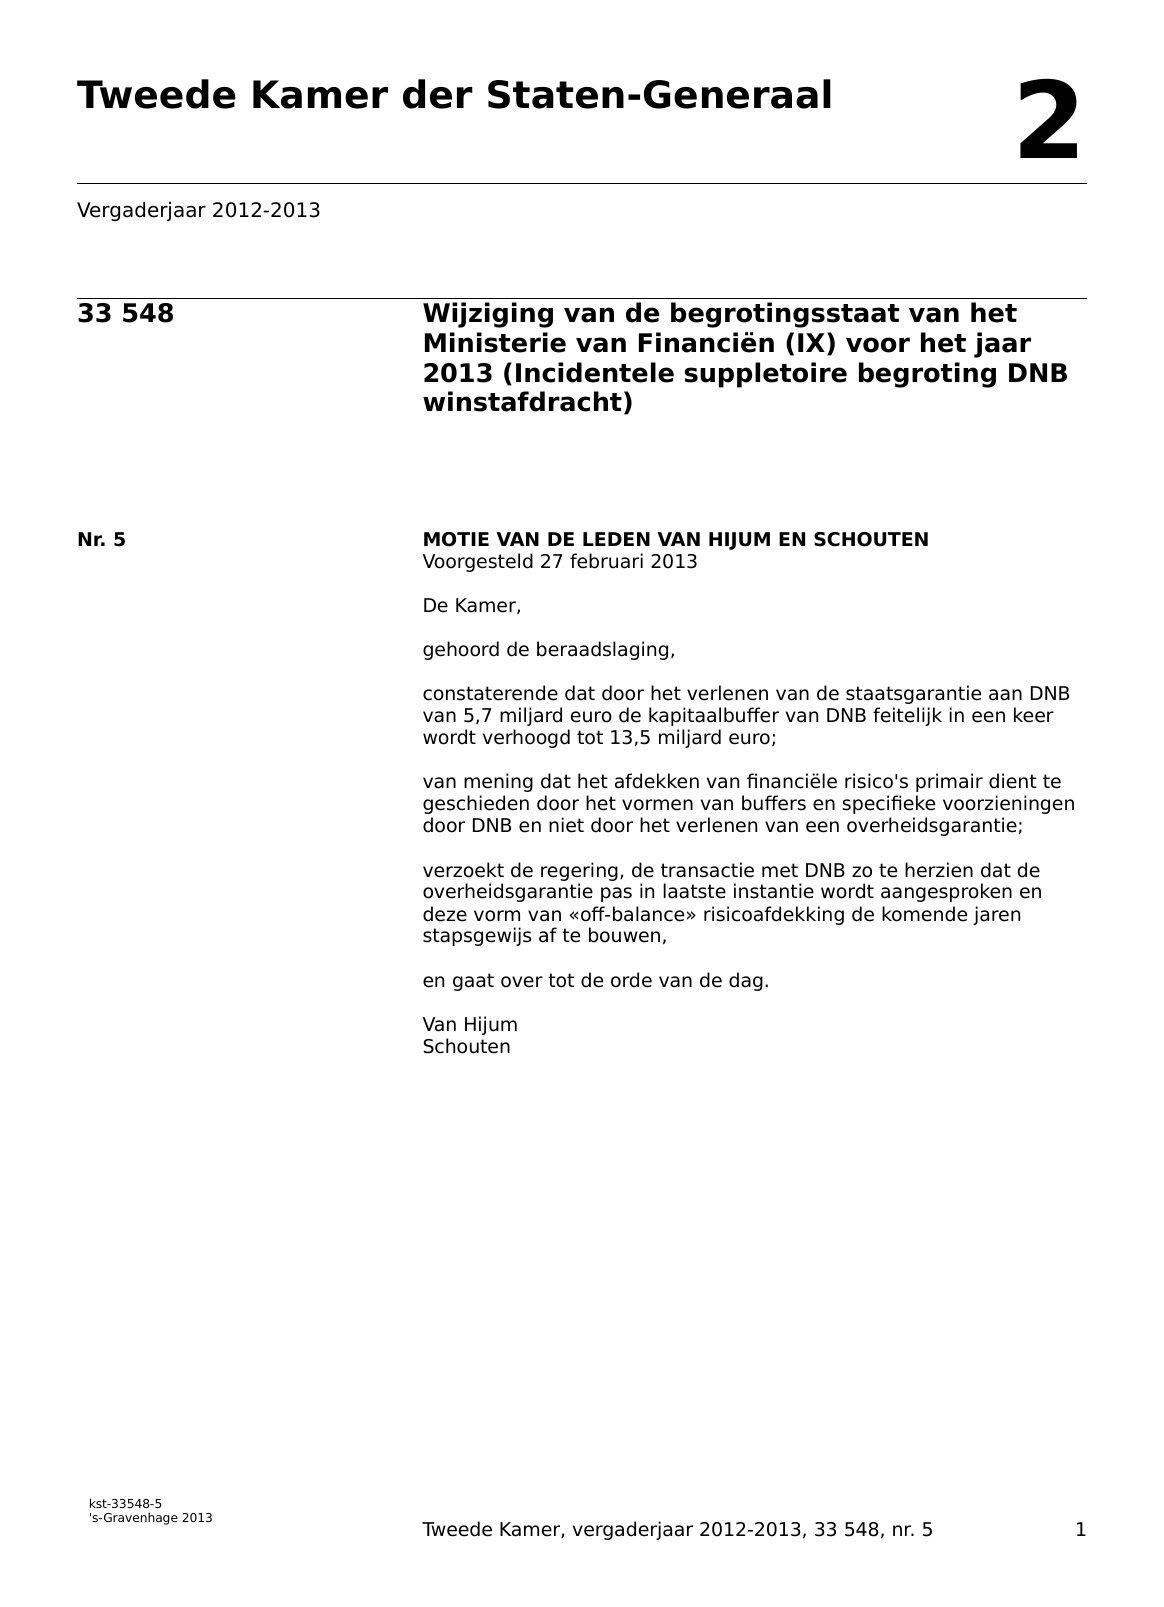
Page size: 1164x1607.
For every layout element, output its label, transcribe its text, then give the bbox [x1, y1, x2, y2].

text kst-33548-5 [88, 1497, 323, 1511]
subtitle Nr. 5 MOTIE VAN DE LEDEN VAN HIJUM EN SCHOUTEN [77, 529, 1087, 551]
text gehoord de beraadslaging, [422, 639, 1087, 661]
table_cell Vergaderjaar 2012-2013 [77, 184, 1087, 298]
text Van Hijum [422, 1014, 1087, 1036]
subtitle 33 548 Wijziging van de begrotingsstaat van het Ministerie van Financiën (IX) voor het jaar 2013 (Incidentele suppletoire begroting DNB winstafdracht) [77, 299, 1087, 418]
text constaterende dat door het verlenen van de staatsgarantie aan DNB van 5,7 miljard euro de kapitaalbuffer van DNB feitelijk in een keer wordt verhoogd tot 13,5 miljard euro; [422, 683, 1087, 749]
text verzoekt de regering, de transactie met DNB zo te herzien dat de overheidsgarantie pas in laatste instantie wordt aangesproken en deze vorm van «off-balance» risicoafdekking de komende jaren stapsgewijs af te bouwen, [422, 859, 1087, 947]
table_header Tweede Kamer der Staten-Generaal [77, 59, 886, 183]
text 's-Gravenhage 2013 [88, 1511, 323, 1525]
text Voorgesteld 27 februari 2013 [422, 551, 1087, 573]
text van mening dat het afdekken van financiële risico's primair dient te geschieden door het vormen van buffers en specifieke voorzieningen door DNB en niet door het verlenen van een overheidsgarantie; [422, 771, 1087, 837]
text en gaat over tot de orde van de dag. [422, 969, 1087, 992]
text De Kamer, [422, 595, 1087, 617]
text Schouten [422, 1036, 1087, 1058]
table_header 2 [886, 59, 1087, 183]
